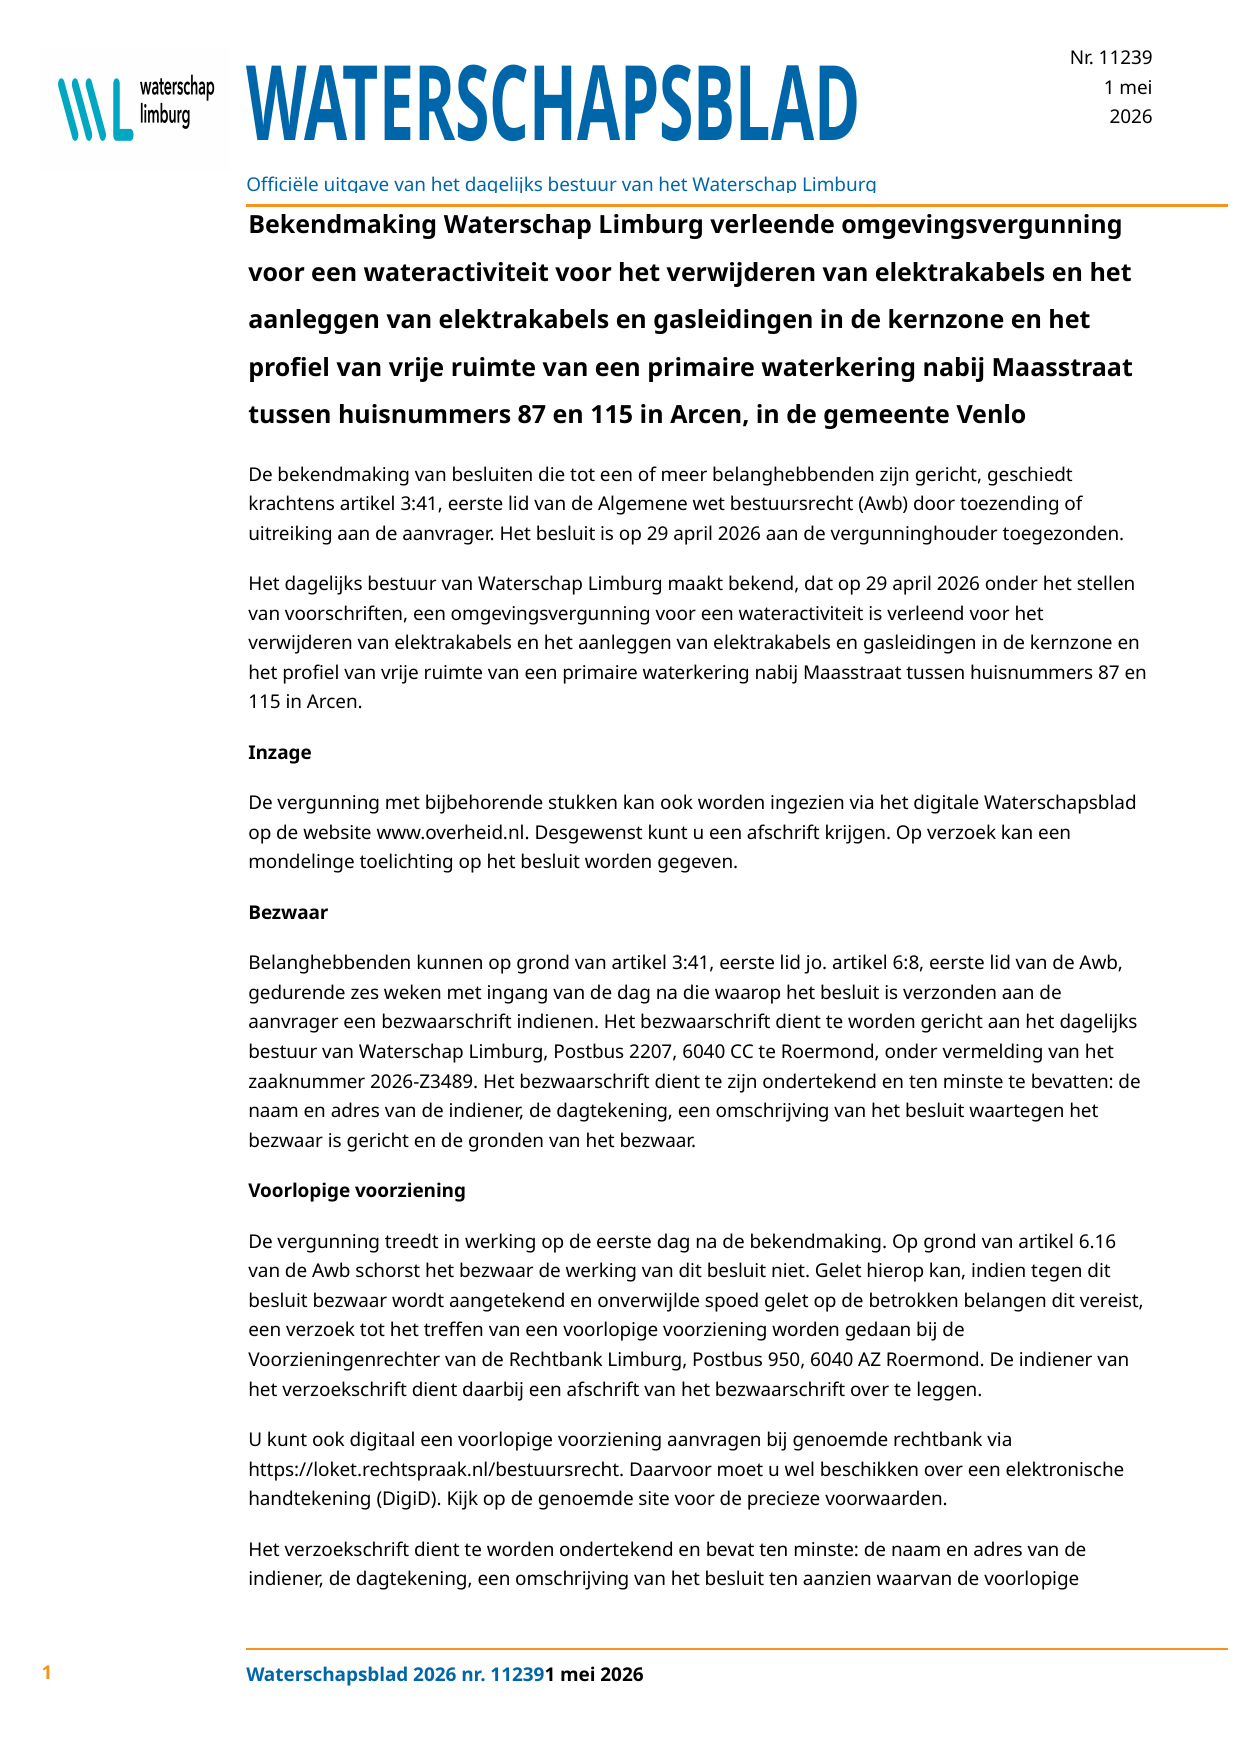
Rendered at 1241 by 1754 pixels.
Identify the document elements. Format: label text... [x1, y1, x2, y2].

text U kunt ook digitaal een voorlopige voorziening aanvragen bij genoemde rechtbank via https://loket.rechtspraak.nl/bestuursrecht. Daarvoor moet u wel beschikken over een elektronische handtekening (DigiD). Kijk op de genoemde site voor de precieze voorwaarden. [248, 1426, 1152, 1511]
text Het verzoekschrift dient te worden ondertekend en bevat ten minste: de naam en adres van de indiener, de dagtekening, een omschrijving van het besluit ten aanzien waarvan de voorlopige [248, 1536, 1152, 1591]
text De vergunning met bijbehorende stukken kan ook worden ingezien via het digitale Waterschapsblad op de website www.overheid.nl. Desgewenst kunt u een afschrift krijgen. Op verzoek kan een mondelinge toelichting op het besluit worden gegeven. [248, 789, 1152, 874]
text De vergunning treedt in werking op de eerste dag na de bekendmaking. Op grond van artikel 6.16 van de Awb schorst het bezwaar de werking van dit besluit niet. Gelet hierop kan, indien tegen dit besluit bezwaar wordt aangetekend en onverwijlde spoed gelet op de betrokken belangen dit vereist, een verzoek tot het treffen van een voorlopige voorziening worden gedaan bij de Voorzieningenrechter van de Rechtbank Limburg, Postbus 950, 6040 AZ Roermond. De indiener van het verzoekschrift dient daarbij een afschrift van het bezwaarschrift over te leggen. [248, 1228, 1152, 1401]
text Het dagelijks bestuur van Waterschap Limburg maakt bekend, dat op 29 april 2026 onder het stellen van voorschriften, een omgevingsvergunning voor een wateractiviteit is verleend voor het verwijderen van elektrakabels en het aanleggen van elektrakabels en gasleidingen in de kernzone en het profiel van vrije ruimte van een primaire waterkering nabij Maasstraat tussen huisnummers 87 en 115 in Arcen. [248, 570, 1152, 714]
picture [41, 47, 231, 172]
text Inzage [248, 739, 1152, 765]
text De bekendmaking van besluiten die tot een of meer belanghebbenden zijn gericht, geschiedt krachtens artikel 3:41, eerste lid van de Algemene wet bestuursrecht (Awb) door toezending of uitreiking aan de aanvrager. Het besluit is op 29 april 2026 aan de vergunninghouder toegezonden. [248, 461, 1152, 546]
text Bezwaar [248, 899, 1152, 925]
text Belanghebbenden kunnen op grond van artikel 3:41, eerste lid jo. artikel 6:8, eerste lid van de Awb, gedurende zes weken met ingang van de dag na die waarop het besluit is verzonden aan de aanvrager een bezwaarschrift indienen. Het bezwaarschrift dient te worden gericht aan het dagelijks bestuur van Waterschap Limburg, Postbus 2207, 6040 CC te Roermond, onder vermelding van het zaaknummer 2026-Z3489. Het bezwaarschrift dient te zijn ondertekend en ten minste te bevatten: de naam en adres van de indiener, de dagtekening, een omschrijving van het besluit waartegen het bezwaar is gericht en de gronden van het bezwaar. [248, 949, 1152, 1153]
text Bekendmaking Waterschap Limburg verleende omgevingsvergunning voor een wateractiviteit voor het verwijderen van elektrakabels en het aanleggen van elektrakabels en gasleidingen in de kernzone en het profiel van vrije ruimte van een primaire waterkering nabij Maasstraat tussen huisnummers 87 en 115 in Arcen, in de gemeente Venlo [248, 207, 1152, 431]
text Voorlopige voorziening [248, 1177, 1152, 1203]
